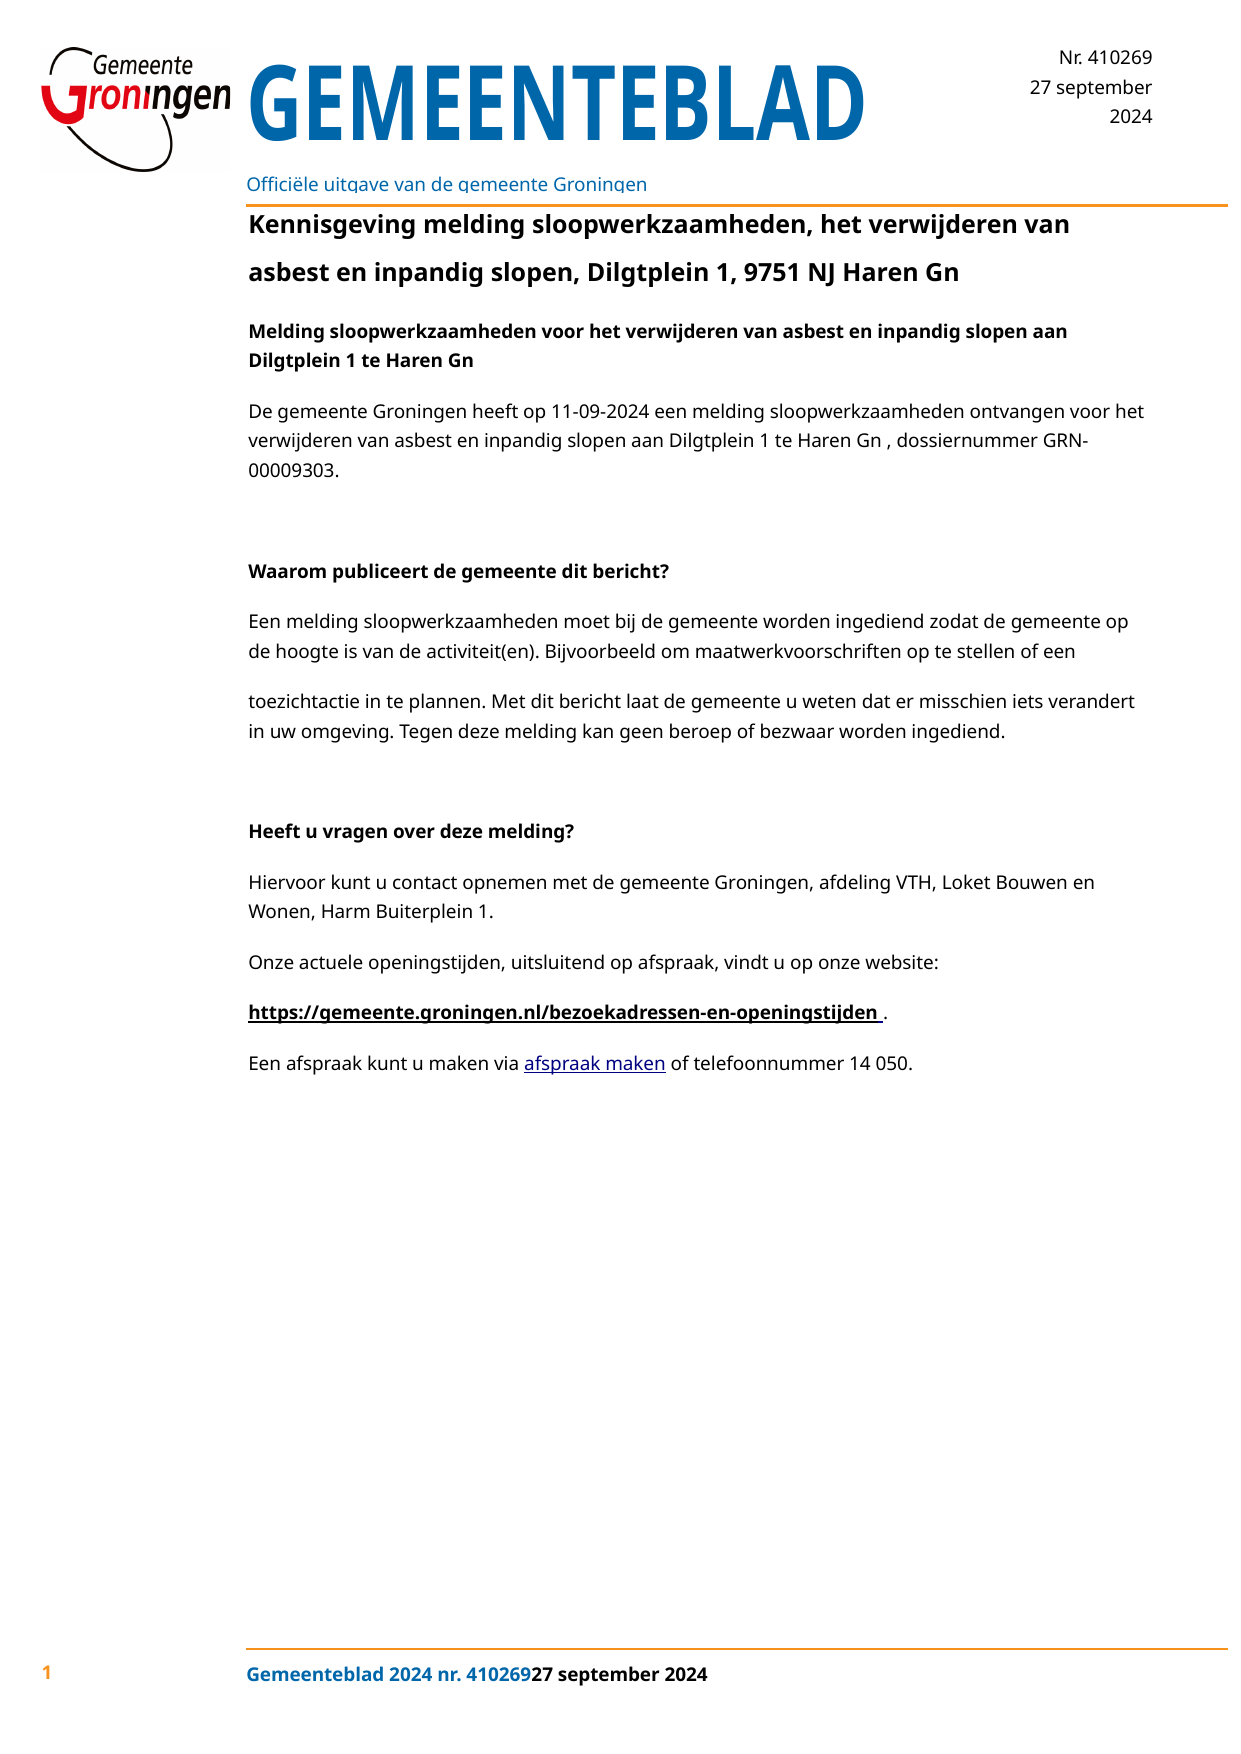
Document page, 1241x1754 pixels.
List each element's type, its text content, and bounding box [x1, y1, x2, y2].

text Hiervoor kunt u contact opnemen met de gemeente Groningen, afdeling VTH, Loket Bouwen en Wonen, Harm Buiterplein 1. [248, 869, 1152, 924]
text Kennisgeving melding sloopwerkzaamheden, het verwijderen van asbest en inpandig slopen, Dilgtplein 1, 9751 NJ Haren Gn [248, 207, 1152, 288]
picture [41, 47, 231, 172]
text Melding sloopwerkzaamheden voor het verwijderen van asbest en inpandig slopen aan Dilgtplein 1 te Haren Gn [248, 318, 1152, 373]
text Waarom publiceert de gemeente dit bericht? [248, 558, 1152, 584]
text Onze actuele openingstijden, uitsluitend op afspraak, vindt u op onze website: [248, 949, 1152, 975]
text De gemeente Groningen heeft op 11-09-2024 een melding sloopwerkzaamheden ontvangen voor het verwijderen van asbest en inpandig slopen aan Dilgtplein 1 te Haren Gn , dossiernummer GRN-00009303. [248, 398, 1152, 483]
text https://gemeente.groningen.nl/bezoekadressen-en-openingstijden . [248, 999, 1152, 1025]
text toezichtactie in te plannen. Met dit bericht laat de gemeente u weten dat er misschien iets verandert in uw omgeving. Tegen deze melding kan geen beroep of bezwaar worden ingediend. [248, 688, 1152, 744]
text Een melding sloopwerkzaamheden moet bij de gemeente worden ingediend zodat de gemeente op de hoogte is van de activiteit(en). Bijvoorbeeld om maatwerkvoorschriften op te stellen of een [248, 608, 1152, 664]
text Een afspraak kunt u maken via afspraak maken of telefoonnummer 14 050. [248, 1050, 1152, 1076]
text Heeft u vragen over deze melding? [248, 819, 1152, 844]
